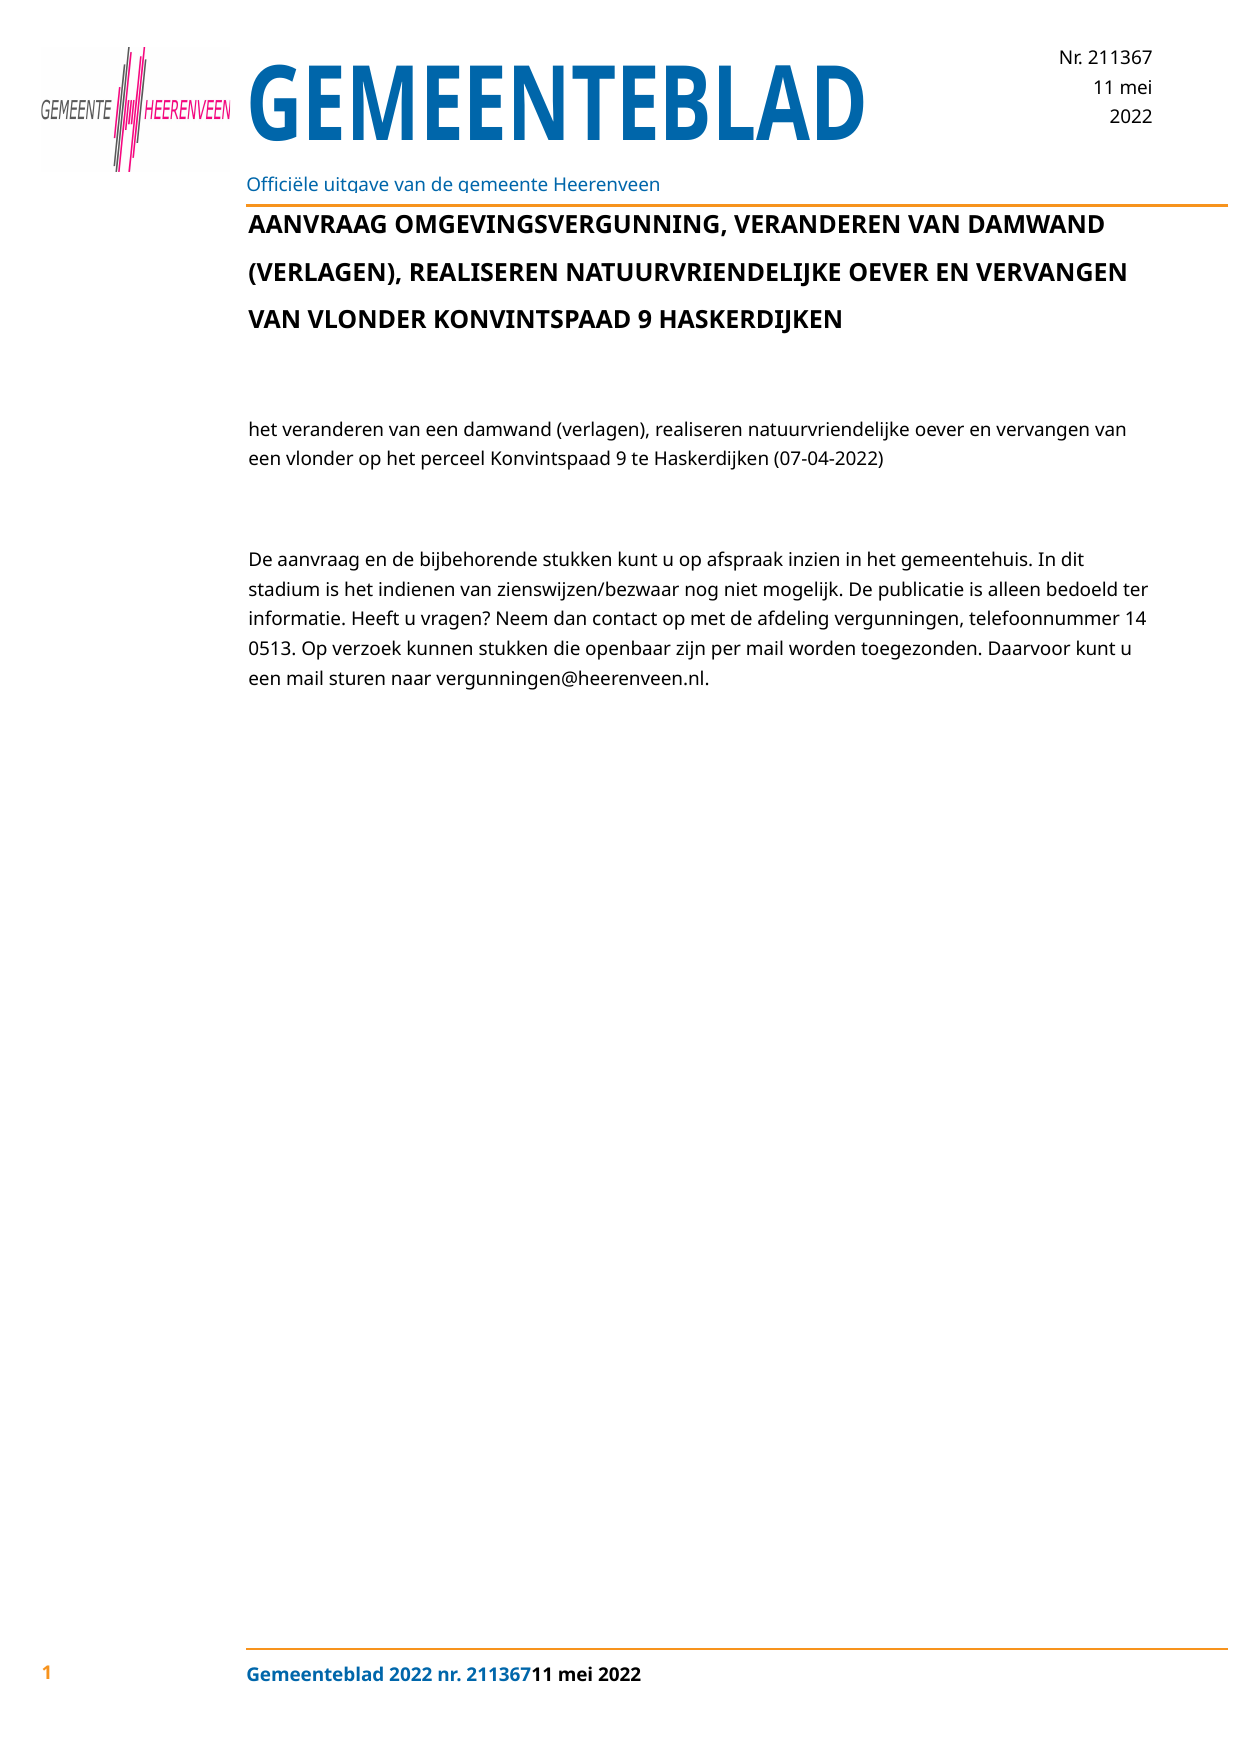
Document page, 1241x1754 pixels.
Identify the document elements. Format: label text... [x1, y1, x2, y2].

picture [41, 47, 231, 172]
text het veranderen van een damwand (verlagen), realiseren natuurvriendelijke oever en vervangen van een vlonder op het perceel Konvintspaad 9 te Haskerdijken (07-04-2022) [248, 416, 1152, 471]
text De aanvraag en de bijbehorende stukken kunt u op afspraak inzien in het gemeentehuis. In dit stadium is het indienen van zienswijzen/bezwaar nog niet mogelijk. De publicatie is alleen bedoeld ter informatie. Heeft u vragen? Neem dan contact op met de afdeling vergunningen, telefoonnummer 14 0513. Op verzoek kunnen stukken die openbaar zijn per mail worden toegezonden. Daarvoor kunt u een mail sturen naar vergunningen@heerenveen.nl. [248, 546, 1152, 690]
text AANVRAAG OMGEVINGSVERGUNNING, VERANDEREN VAN DAMWAND (VERLAGEN), REALISEREN NATUURVRIENDELIJKE OEVER EN VERVANGEN VAN VLONDER KONVINTSPAAD 9 HASKERDIJKEN [248, 207, 1152, 336]
